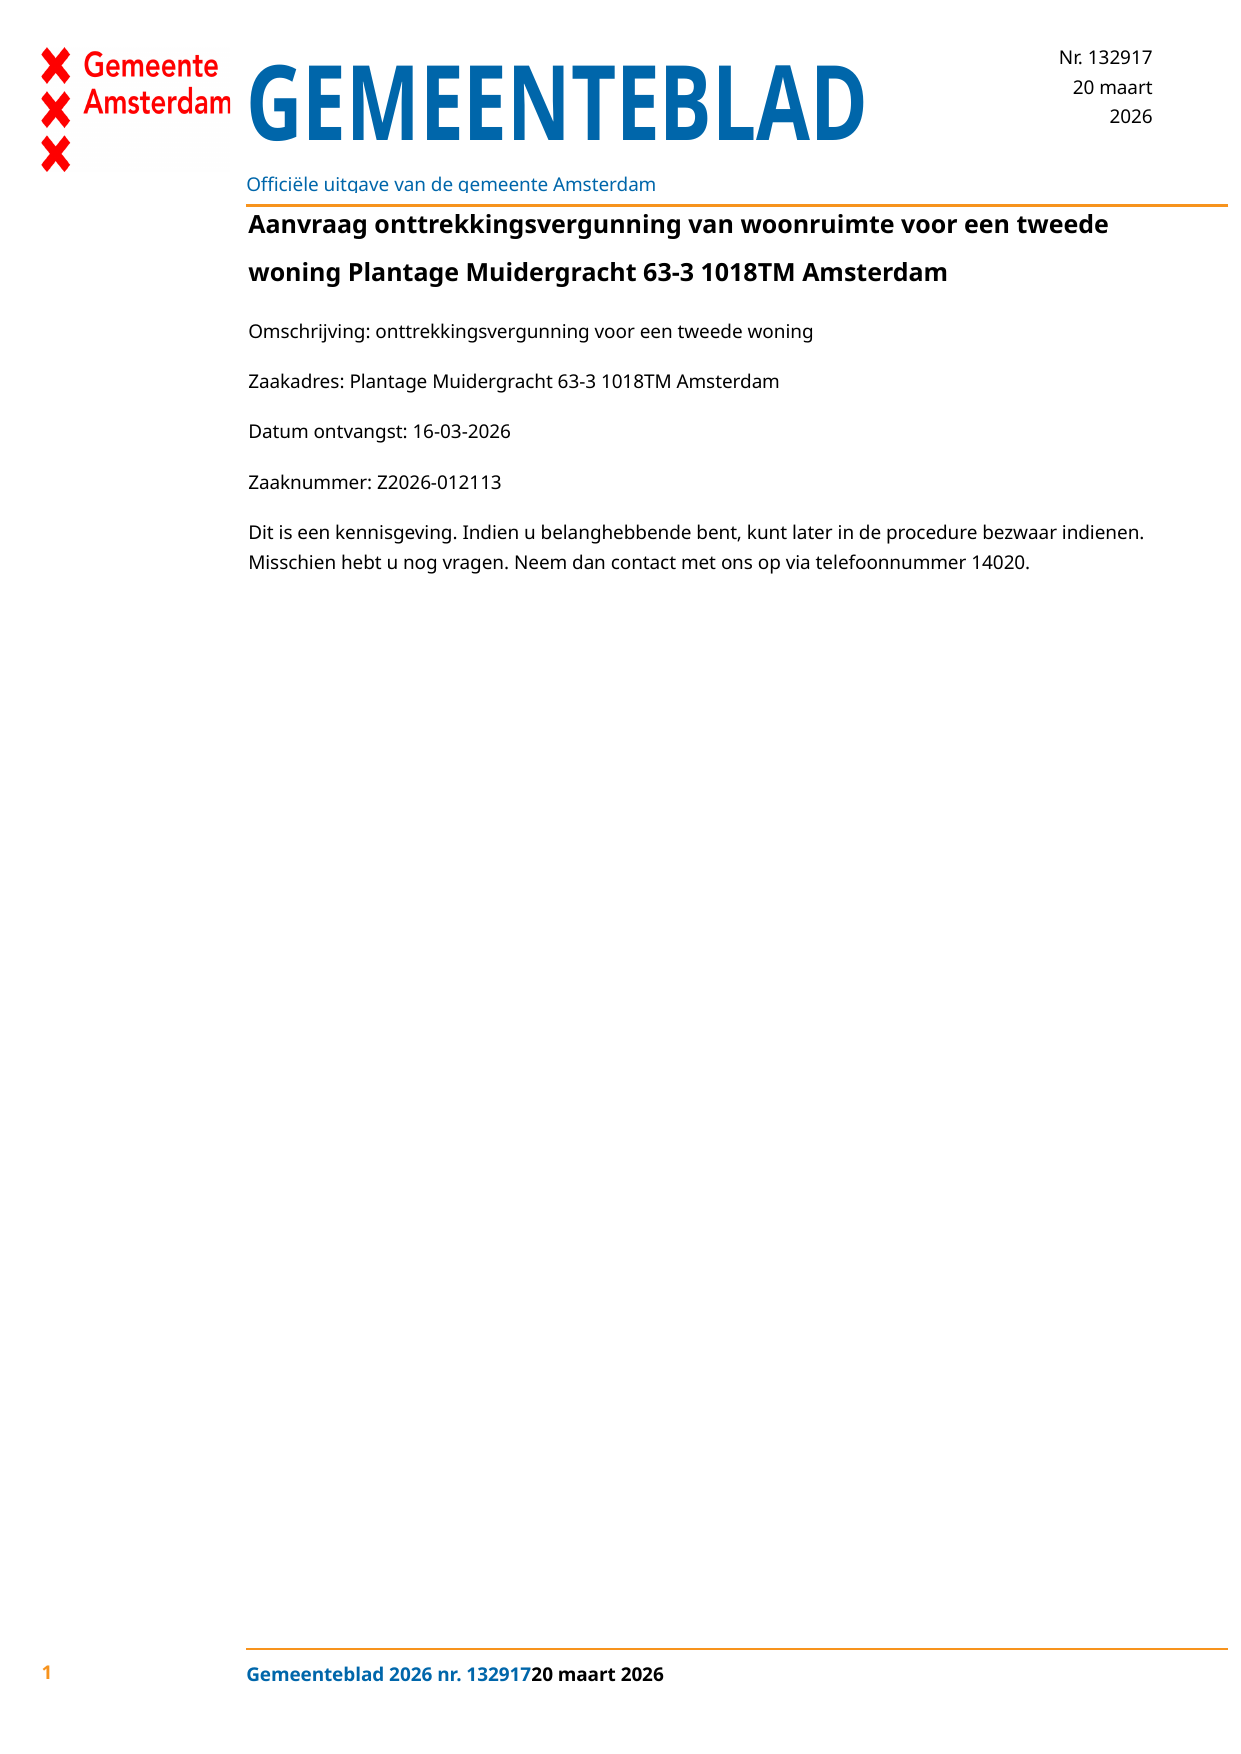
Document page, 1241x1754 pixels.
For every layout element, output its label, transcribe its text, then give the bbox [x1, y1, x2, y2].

text Zaakadres: Plantage Muidergracht 63-3 1018TM Amsterdam [248, 368, 1152, 394]
text Aanvraag onttrekkingsvergunning van woonruimte voor een tweede woning Plantage Muidergracht 63-3 1018TM Amsterdam [248, 207, 1152, 288]
picture [41, 47, 231, 172]
text Datum ontvangst: 16-03-2026 [248, 419, 1152, 444]
text Zaaknummer: Z2026-012113 [248, 469, 1152, 495]
text Dit is een kennisgeving. Indien u belanghebbende bent, kunt later in de procedure bezwaar indienen. Misschien hebt u nog vragen. Neem dan contact met ons op via telefoonnummer 14020. [248, 519, 1152, 575]
text Omschrijving: onttrekkingsvergunning voor een tweede woning [248, 318, 1152, 344]
